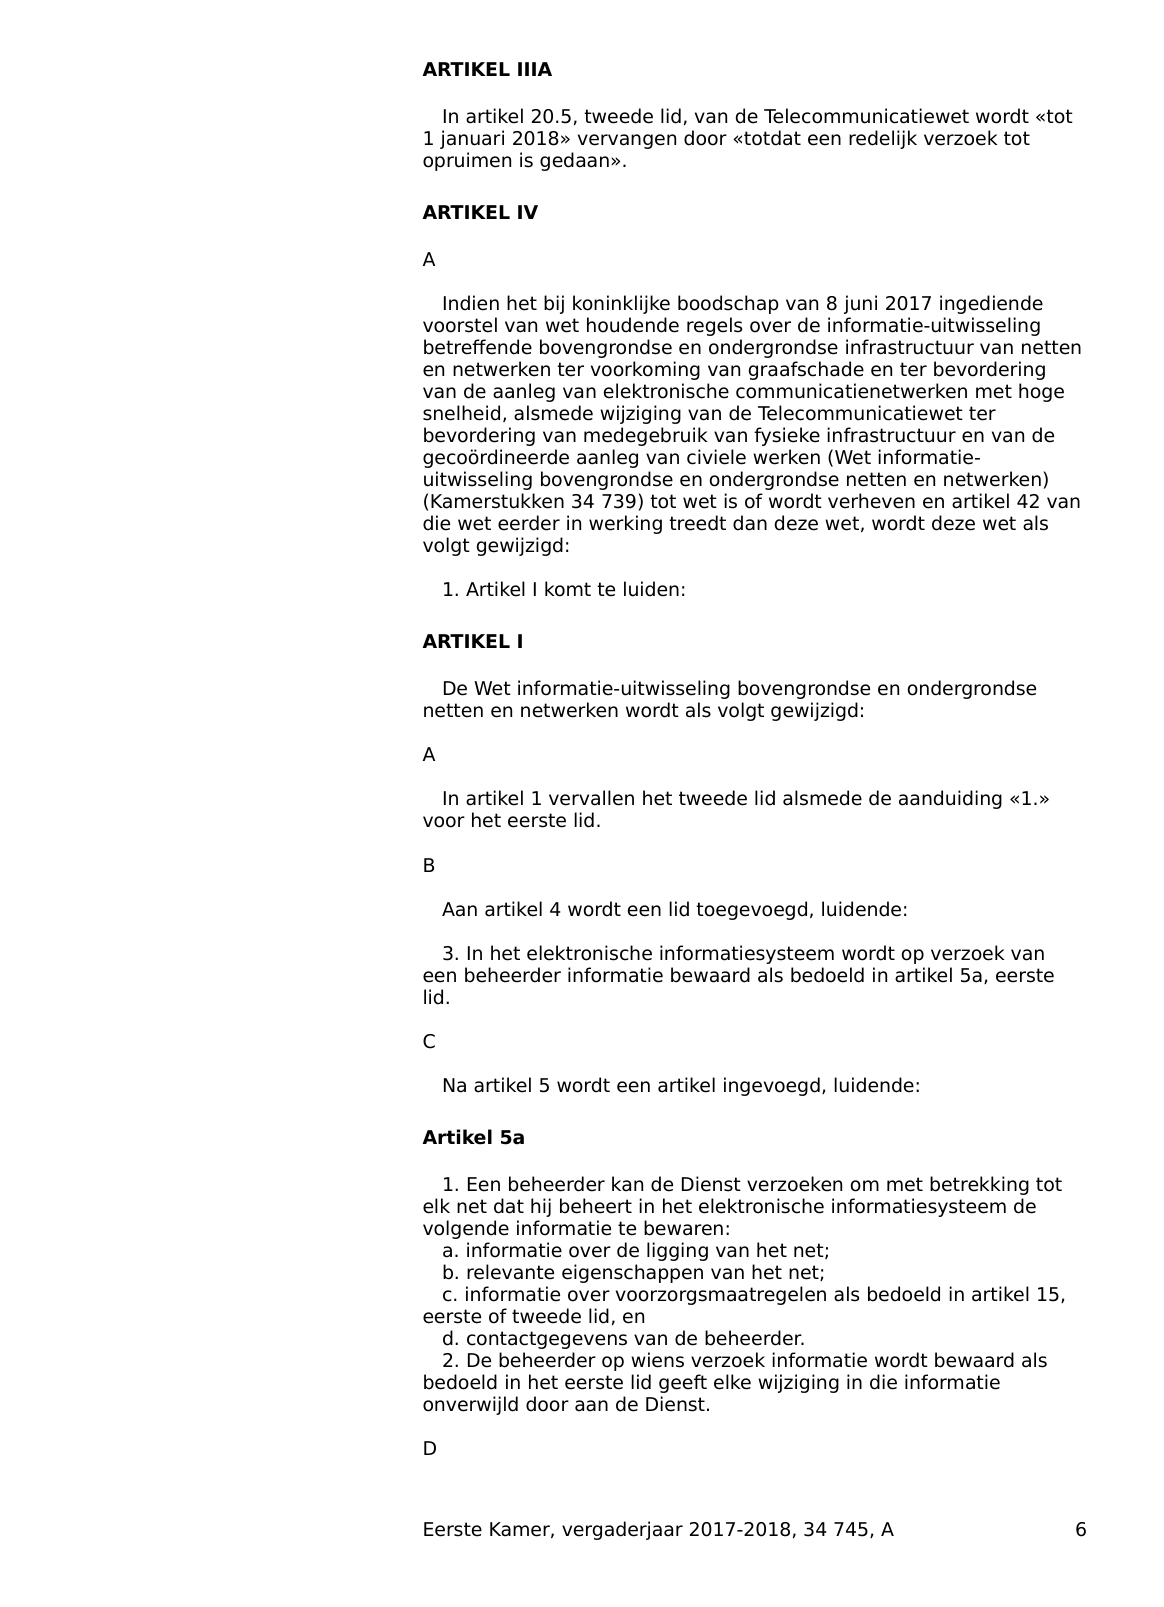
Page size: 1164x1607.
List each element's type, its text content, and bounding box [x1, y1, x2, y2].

text D [422, 1438, 1087, 1460]
text Indien het bij koninklijke boodschap van 8 juni 2017 ingediende voorstel van wet houdende regels over de informatie-uitwisseling betreffende bovengrondse en ondergrondse infrastructuur van netten en netwerken ter voorkoming van graafschade en ter bevordering van de aanleg van elektronische communicatienetwerken met hoge snelheid, alsmede wijziging van de Telecommunicatiewet ter bevordering van medegebruik van fysieke infrastructuur en van de gecoördineerde aanleg van civiele werken (Wet informatie-uitwisseling bovengrondse en ondergrondse netten en netwerken) (Kamerstukken 34 739) tot wet is of wordt verheven en artikel 42 van die wet eerder in werking treedt dan deze wet, wordt deze wet als volgt gewijzigd: [422, 293, 1087, 557]
text c. informatie over voorzorgsmaatregelen als bedoeld in artikel 15, eerste of tweede lid, en [422, 1284, 1087, 1328]
text B [422, 854, 1087, 876]
text A [422, 744, 1087, 766]
subtitle ARTIKEL IIIA [422, 59, 1087, 81]
subtitle ARTIKEL IV [422, 202, 1087, 224]
text De Wet informatie-uitwisseling bovengrondse en ondergrondse netten en netwerken wordt als volgt gewijzigd: [422, 678, 1087, 722]
text 1. Een beheerder kan de Dienst verzoeken om met betrekking tot elk net dat hij beheert in het elektronische informatiesysteem de volgende informatie te bewaren: [422, 1174, 1087, 1240]
text 1. Artikel I komt te luiden: [422, 579, 1087, 601]
subtitle Artikel 5a [422, 1127, 1087, 1149]
text A [422, 249, 1087, 271]
text In artikel 20.5, tweede lid, van de Telecommunicatiewet wordt «tot 1 januari 2018» vervangen door «totdat een redelijk verzoek tot opruimen is gedaan». [422, 106, 1087, 172]
text C [422, 1031, 1087, 1053]
text b. relevante eigenschappen van het net; [422, 1262, 1087, 1284]
text 2. De beheerder op wiens verzoek informatie wordt bewaard als bedoeld in het eerste lid geeft elke wijziging in die informatie onverwijld door aan de Dienst. [422, 1350, 1087, 1416]
text a. informatie over de ligging van het net; [422, 1240, 1087, 1262]
text In artikel 1 vervallen het tweede lid alsmede de aanduiding «1.» voor het eerste lid. [422, 788, 1087, 832]
text d. contactgegevens van de beheerder. [422, 1328, 1087, 1350]
subtitle ARTIKEL I [422, 631, 1087, 653]
text Aan artikel 4 wordt een lid toegevoegd, luidende: [422, 899, 1087, 921]
text 3. In het elektronische informatiesysteem wordt op verzoek van een beheerder informatie bewaard als bedoeld in artikel 5a, eerste lid. [422, 943, 1087, 1009]
text Na artikel 5 wordt een artikel ingevoegd, luidende: [422, 1075, 1087, 1097]
